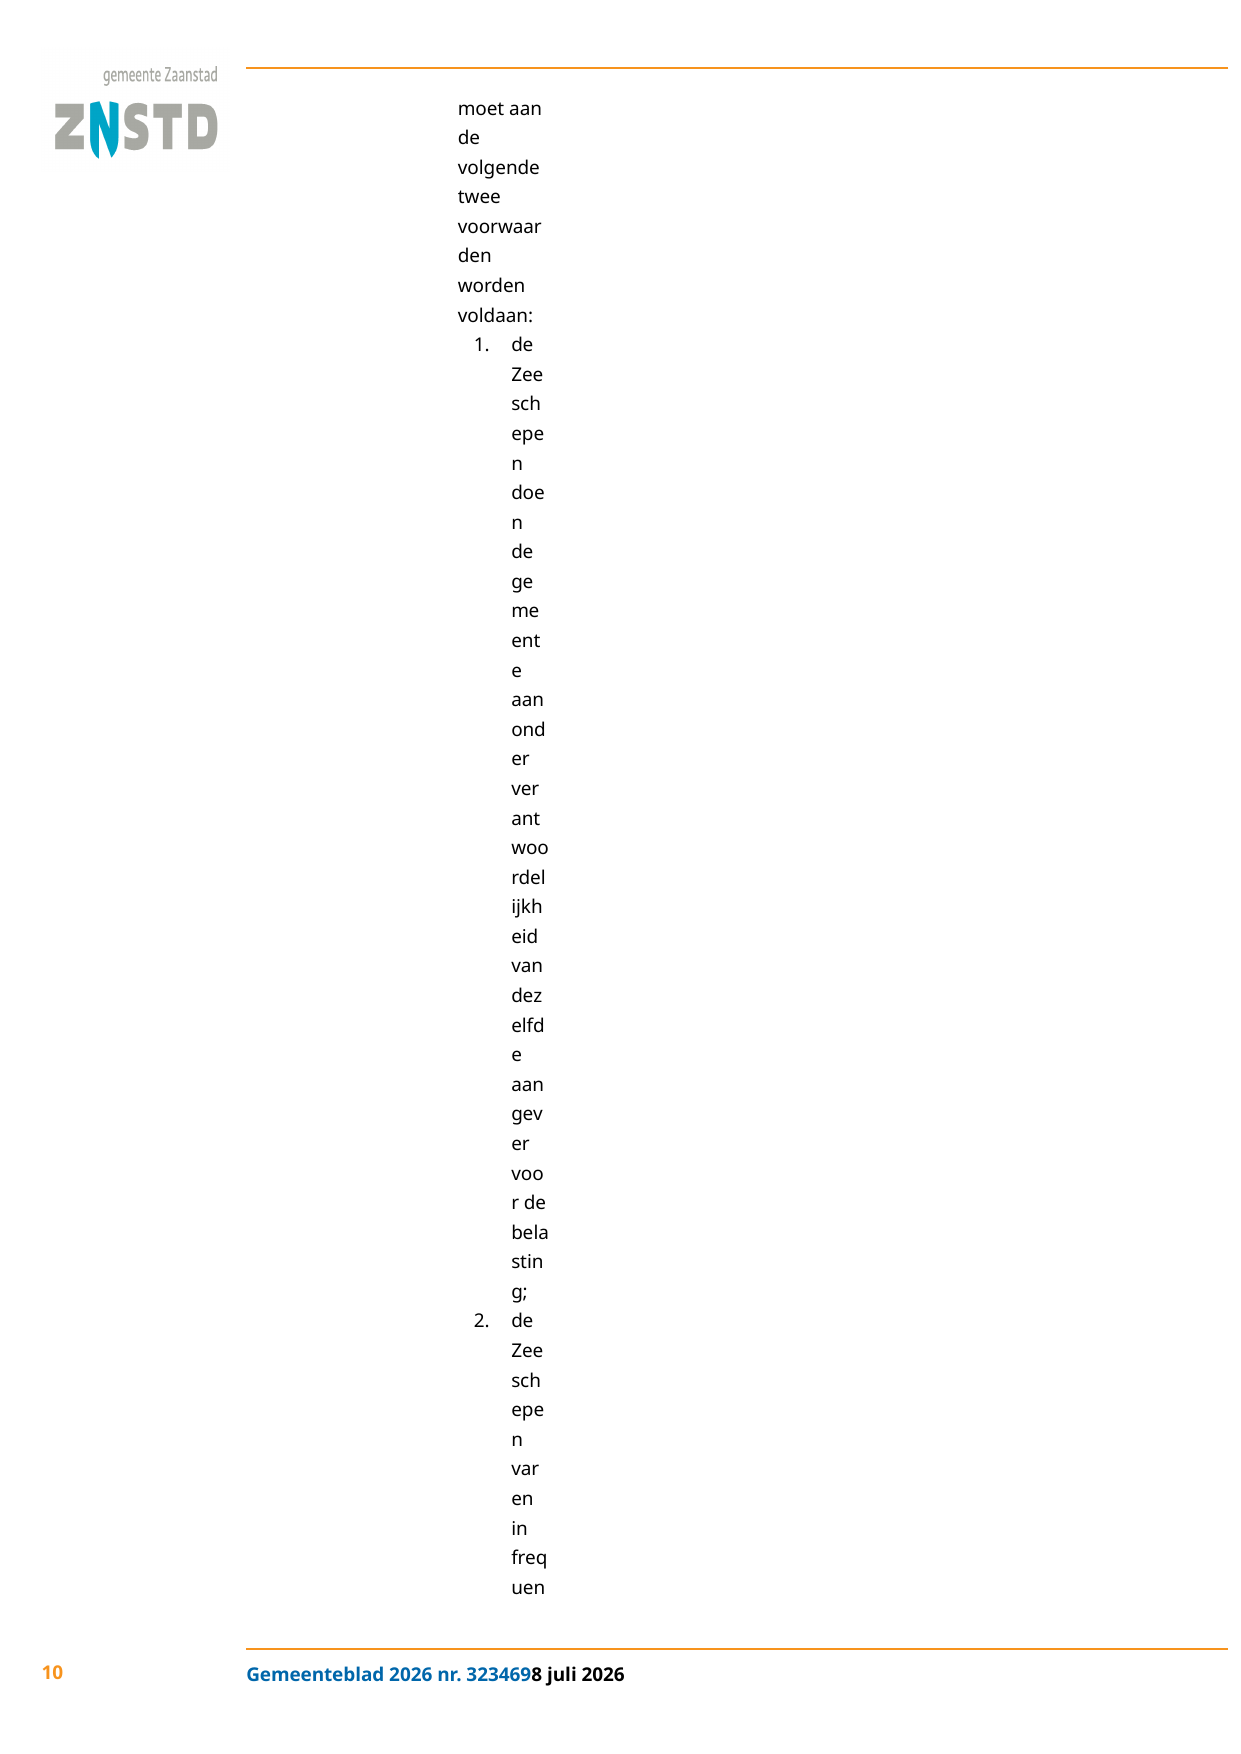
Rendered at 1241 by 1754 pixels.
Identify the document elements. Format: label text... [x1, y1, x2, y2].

table_cell [248, 95, 398, 1600]
table_cell [1001, 95, 1152, 1600]
table_cell [549, 95, 700, 1600]
table_cell [700, 95, 850, 1600]
picture [41, 47, 231, 172]
table_cell moet aan de volgende twee voorwaarden worden voldaan: de Zeeschepen doen de gemeente aan onder verantwoordelijkheid van dezelfde aangever voor de belasting; de Zeeschepen varen in frequen [399, 95, 549, 1600]
table_cell [850, 95, 1001, 1600]
